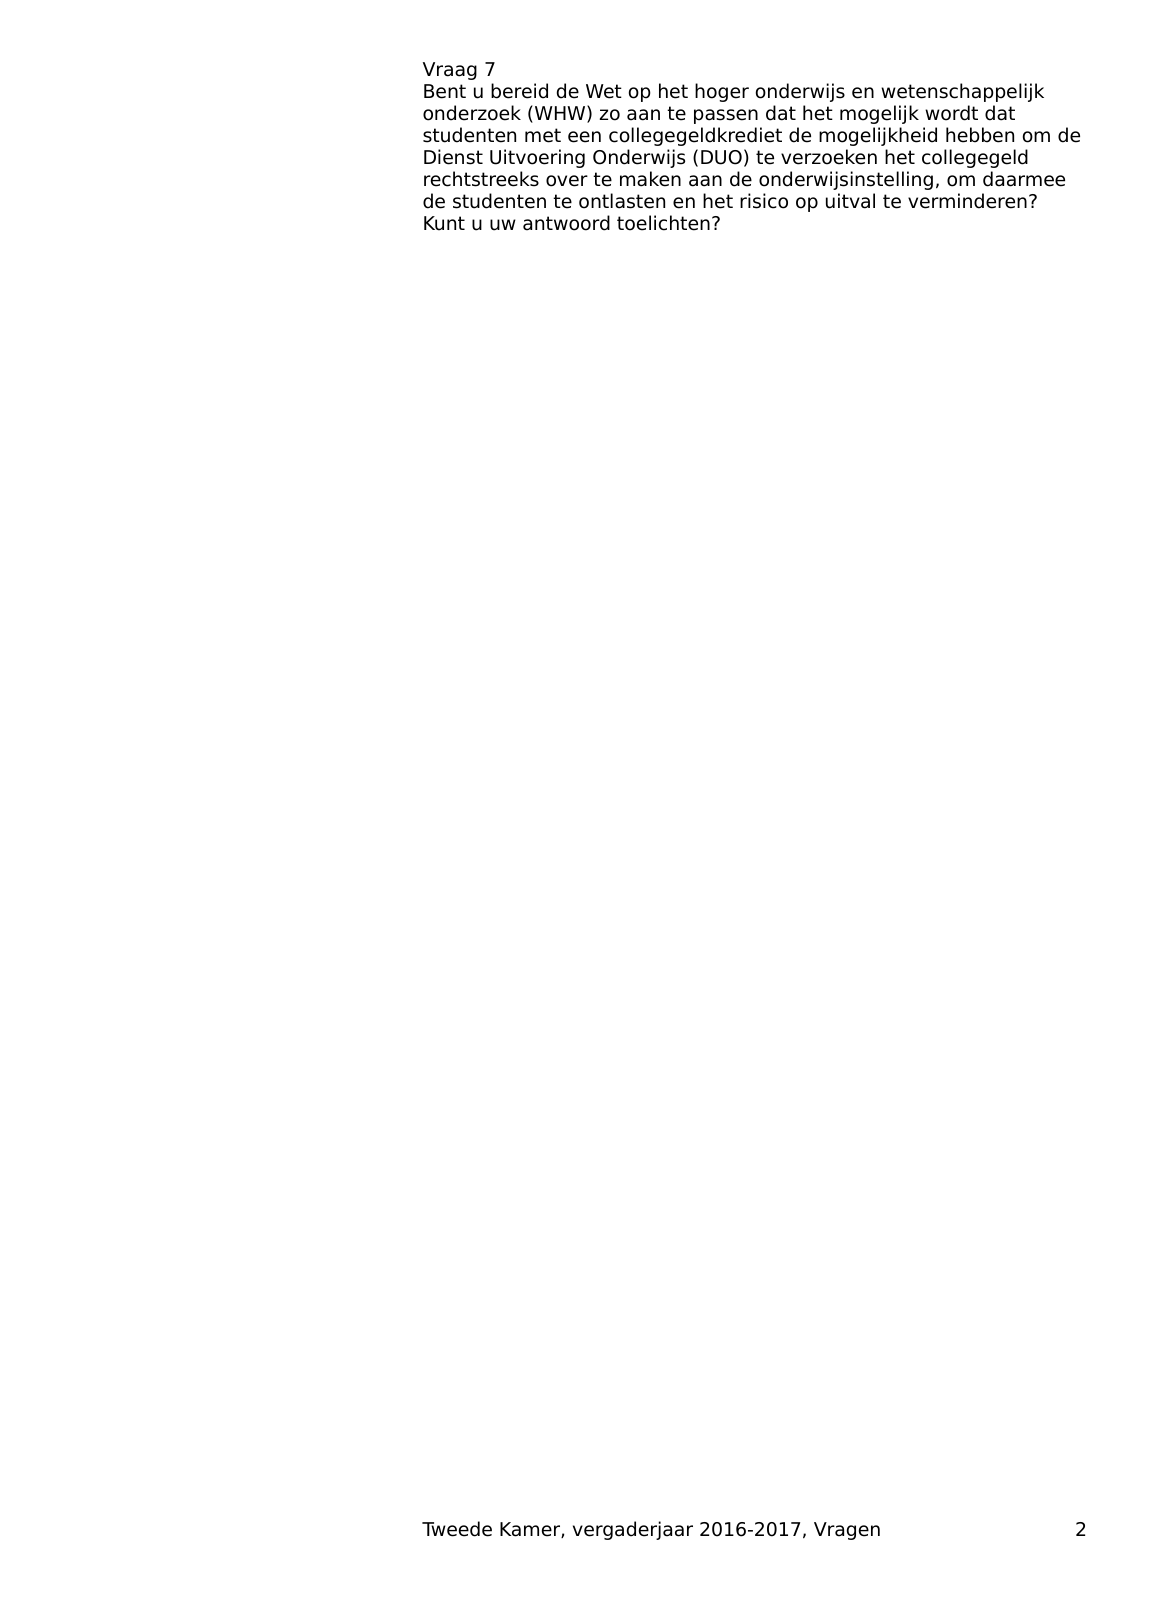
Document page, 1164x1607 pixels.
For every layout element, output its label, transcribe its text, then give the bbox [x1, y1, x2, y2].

text Vraag 7 [422, 59, 1087, 81]
text Bent u bereid de Wet op het hoger onderwijs en wetenschappelijk onderzoek (WHW) zo aan te passen dat het mogelijk wordt dat studenten met een collegegeldkrediet de mogelijkheid hebben om de Dienst Uitvoering Onderwijs (DUO) te verzoeken het collegegeld rechtstreeks over te maken aan de onderwijsinstelling, om daarmee de studenten te ontlasten en het risico op uitval te verminderen? Kunt u uw antwoord toelichten? [422, 81, 1087, 235]
